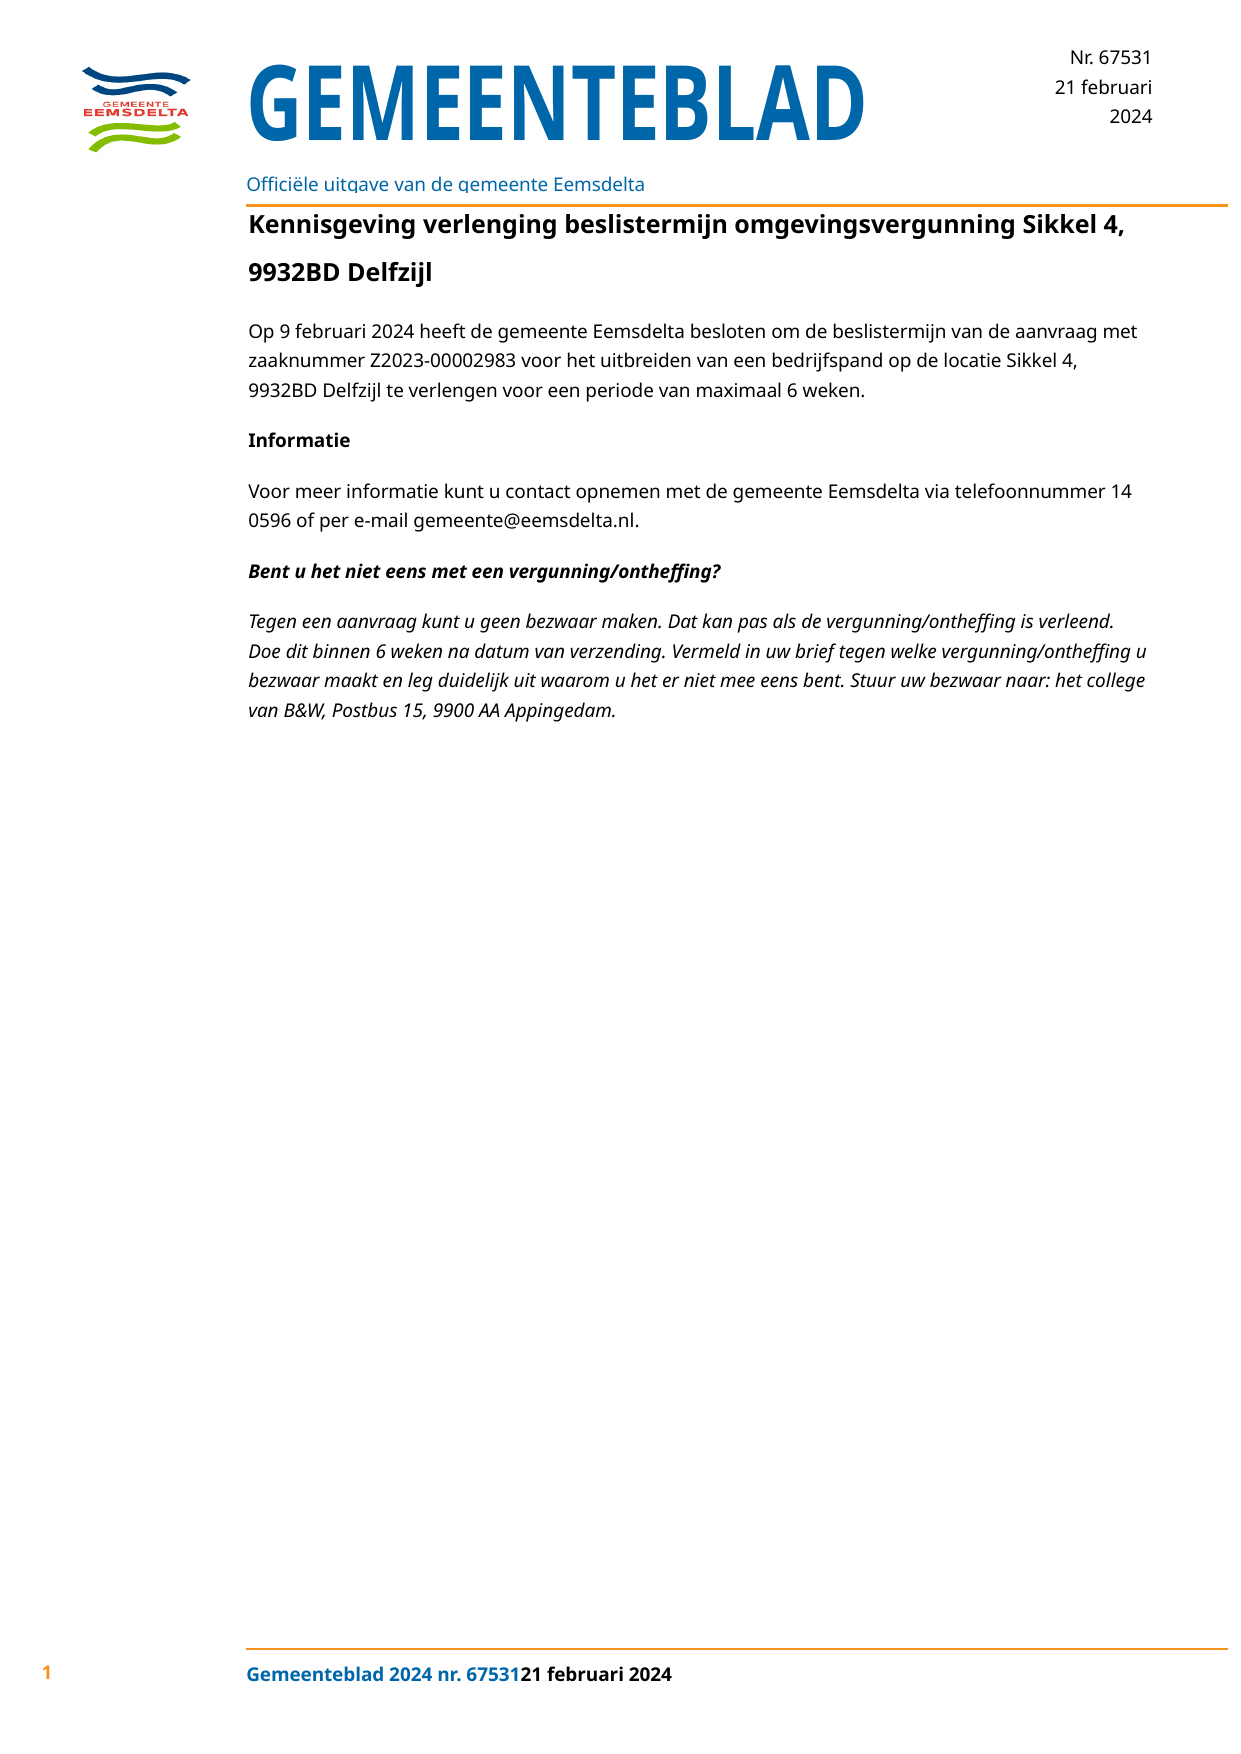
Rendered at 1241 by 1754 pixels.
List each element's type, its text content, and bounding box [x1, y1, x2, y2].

text Voor meer informatie kunt u contact opnemen met de gemeente Eemsdelta via telefoonnummer 14 0596 of per e-mail gemeente@eemsdelta.nl. [248, 478, 1152, 533]
picture [41, 47, 231, 172]
text Bent u het niet eens met een vergunning/ontheffing? [248, 558, 1152, 584]
text Op 9 februari 2024 heeft de gemeente Eemsdelta besloten om de beslistermijn van de aanvraag met zaaknummer Z2023-00002983 voor het uitbreiden van een bedrijfspand op de locatie Sikkel 4, 9932BD Delfzijl te verlengen voor een periode van maximaal 6 weken. [248, 318, 1152, 403]
text Informatie [248, 427, 1152, 453]
text Tegen een aanvraag kunt u geen bezwaar maken. Dat kan pas als de vergunning/ontheffing is verleend. Doe dit binnen 6 weken na datum van verzending. Vermeld in uw brief tegen welke vergunning/ontheffing u bezwaar maakt en leg duidelijk uit waarom u het er niet mee eens bent. Stuur uw bezwaar naar: het college van B&W, Postbus 15, 9900 AA Appingedam. [248, 608, 1152, 723]
text Kennisgeving verlenging beslistermijn omgevingsvergunning Sikkel 4, 9932BD Delfzijl [248, 207, 1152, 288]
